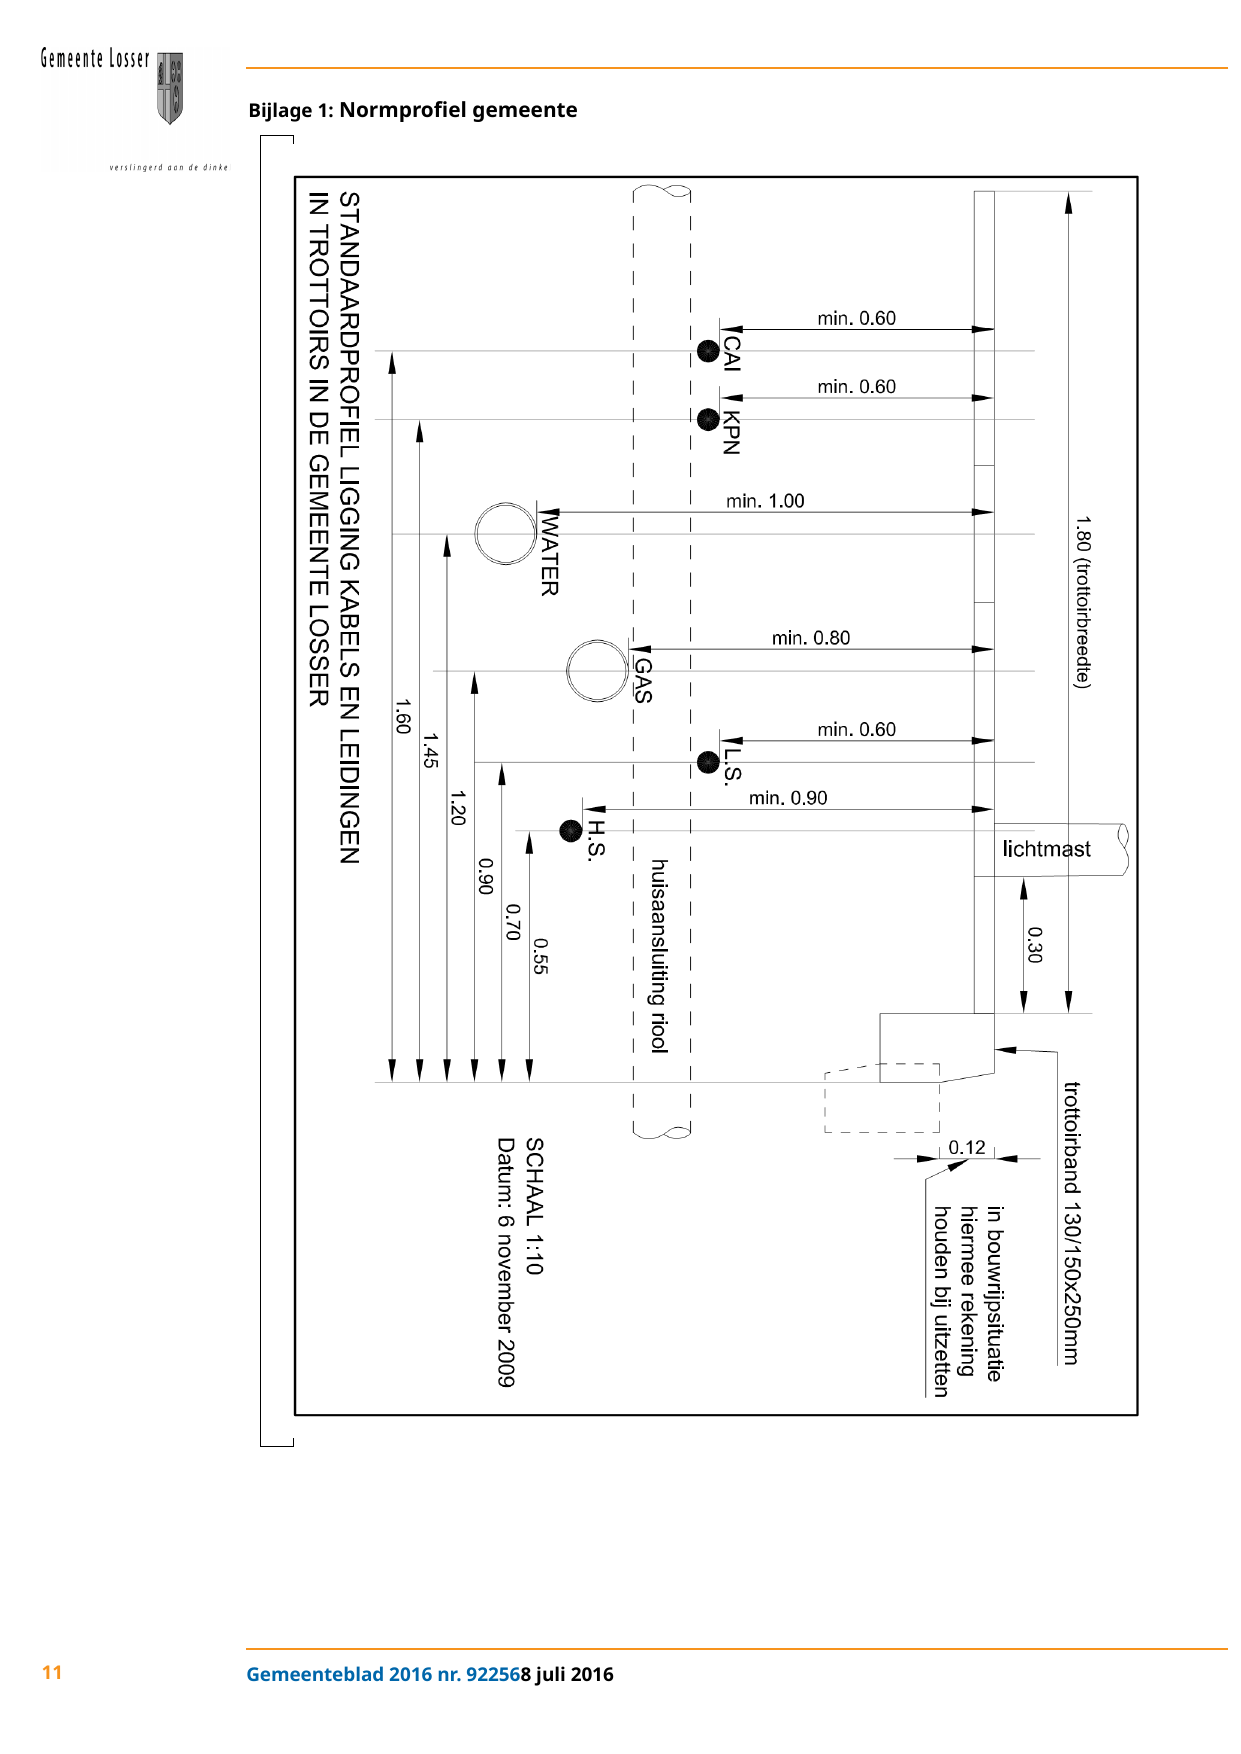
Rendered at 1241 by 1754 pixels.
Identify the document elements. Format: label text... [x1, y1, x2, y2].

text Bijlage 1: Normprofiel gemeente [248, 95, 1152, 123]
picture [268, 144, 1155, 1438]
picture [41, 47, 231, 172]
